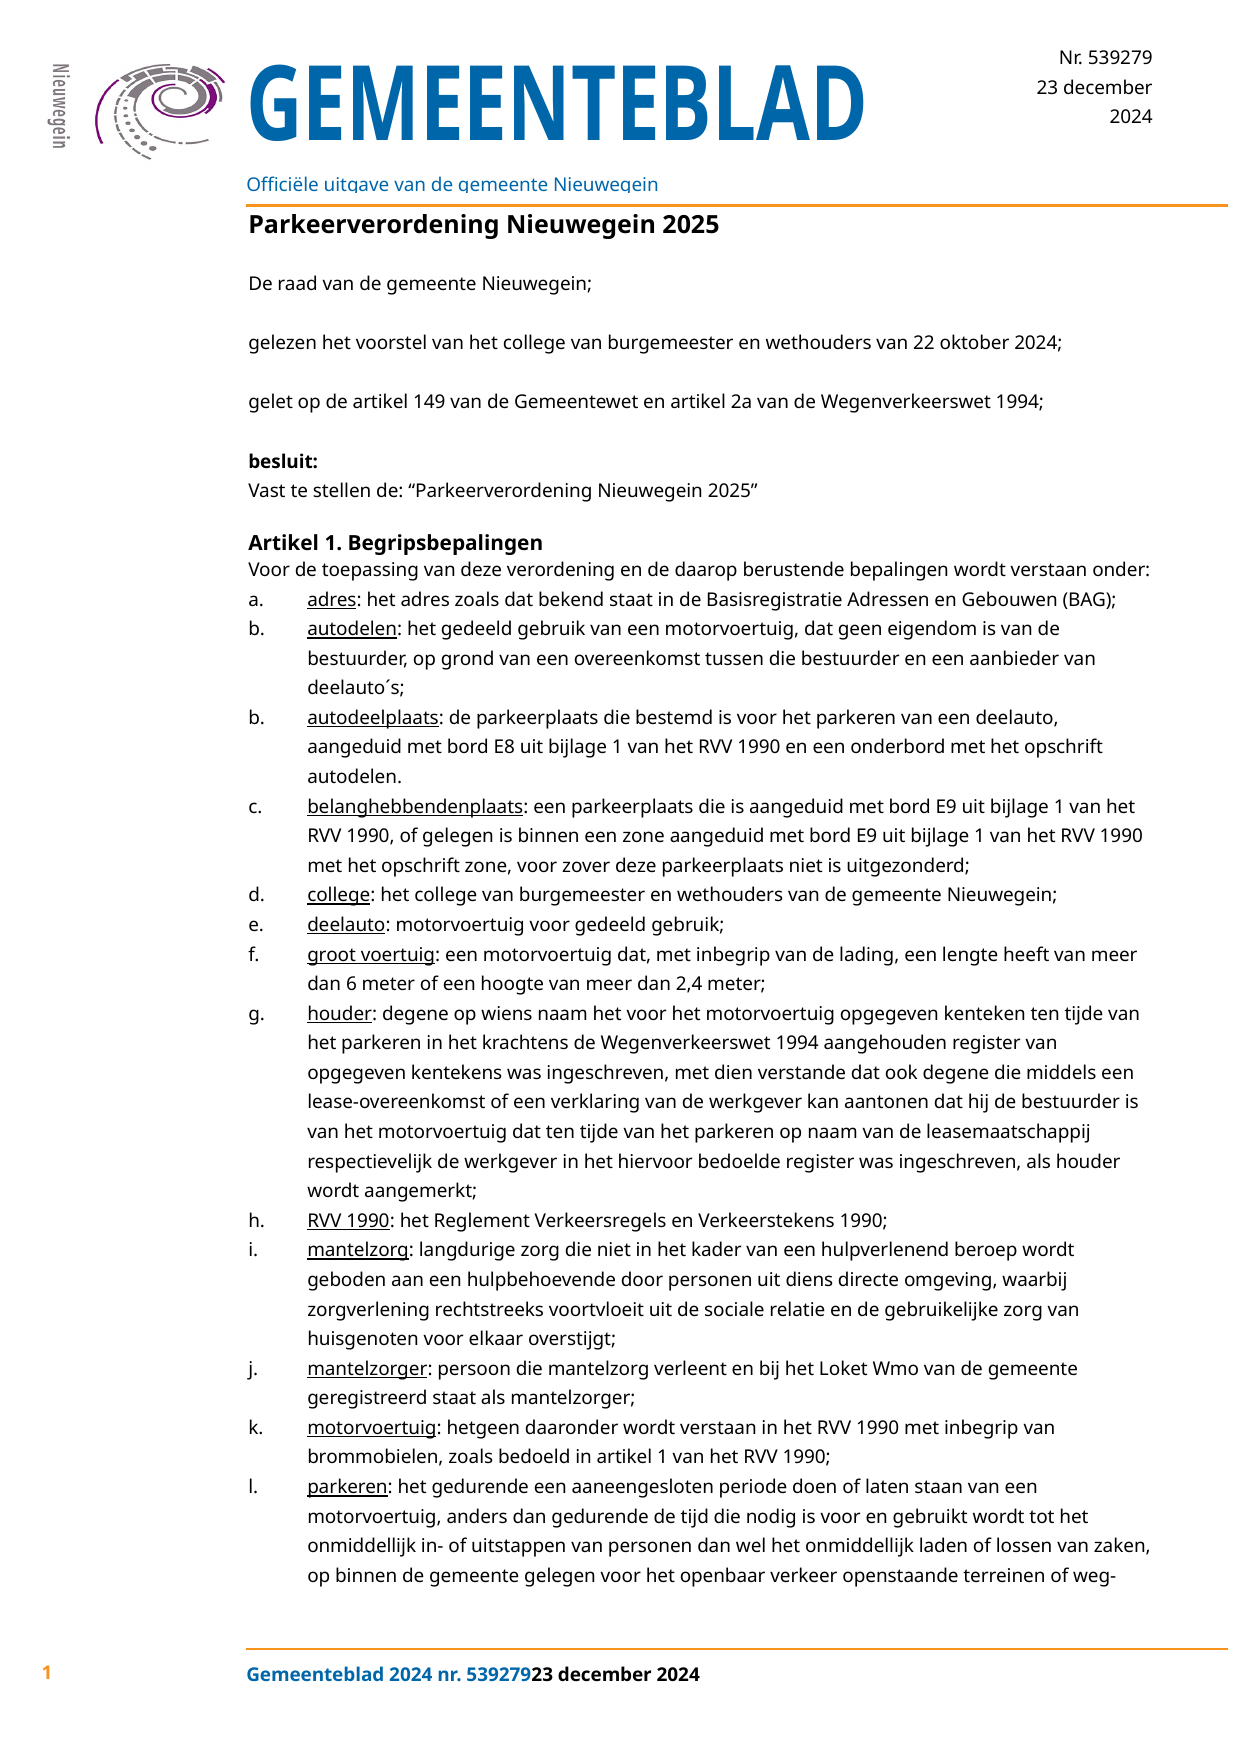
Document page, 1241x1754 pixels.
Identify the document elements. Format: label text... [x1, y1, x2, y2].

text gelet op de artikel 149 van de Gemeentewet en artikel 2a van de Wegenverkeerswet 1994; [248, 389, 1152, 414]
list autodelen: het gedeeld gebruik van een motorvoertuig, dat geen eigendom is van de bestuurder, op grond van een overeenkomst tussen die bestuurder en een aanbieder van deelauto´s; [248, 615, 1152, 700]
text Voor de toepassing van deze verordening en de daarop berustende bepalingen wordt verstaan onder: [248, 556, 1152, 582]
text Artikel 1. Begripsbepalingen [248, 528, 1152, 556]
list groot voertuig: een motorvoertuig dat, met inbegrip van de lading, een lengte heeft van meer dan 6 meter of een hoogte van meer dan 2,4 meter; [248, 941, 1152, 996]
picture [41, 47, 231, 172]
text Parkeerverordening Nieuwegein 2025 [248, 207, 1152, 241]
list college: het college van burgemeester en wethouders van de gemeente Nieuwegein; [248, 882, 1152, 907]
list adres: het adres zoals dat bekend staat in de Basisregistratie Adressen en Gebouwen (BAG); [248, 586, 1152, 612]
list parkeren: het gedurende een aaneengesloten periode doen of laten staan van een motorvoertuig, anders dan gedurende de tijd die nodig is voor en gebruikt wordt tot het onmiddellijk in- of uitstappen van personen dan wel het onmiddellijk laden of lossen van zaken, op binnen de gemeente gelegen voor het openbaar verkeer openstaande terreinen of weg- [248, 1473, 1152, 1588]
text Vast te stellen de: “Parkeerverordening Nieuwegein 2025” [248, 477, 1152, 503]
list belanghebbendenplaats: een parkeerplaats die is aangeduid met bord E9 uit bijlage 1 van het RVV 1990, of gelegen is binnen een zone aangeduid met bord E9 uit bijlage 1 van het RVV 1990 met het opschrift zone, voor zover deze parkeerplaats niet is uitgezonderd; [248, 793, 1152, 878]
text besluit: [248, 448, 1152, 473]
text De raad van de gemeente Nieuwegein; [248, 270, 1152, 296]
list houder: degene op wiens naam het voor het motorvoertuig opgegeven kenteken ten tijde van het parkeren in het krachtens de Wegenverkeerswet 1994 aangehouden register van opgegeven kentekens was ingeschreven, met dien verstande dat ook degene die middels een lease-overeenkomst of een verklaring van de werkgever kan aantonen dat hij de bestuurder is van het motorvoertuig dat ten tijde van het parkeren op naam van de leasemaatschappij respectievelijk de werkgever in het hiervoor bedoelde register was ingeschreven, als houder wordt aangemerkt; [248, 1000, 1152, 1203]
list RVV 1990: het Reglement Verkeersregels en Verkeerstekens 1990; [248, 1207, 1152, 1233]
text gelezen het voorstel van het college van burgemeester en wethouders van 22 oktober 2024; [248, 329, 1152, 355]
list motorvoertuig: hetgeen daaronder wordt verstaan in het RVV 1990 met inbegrip van brommobielen, zoals bedoeld in artikel 1 van het RVV 1990; [248, 1414, 1152, 1469]
list mantelzorger: persoon die mantelzorg verleent en bij het Loket Wmo van de gemeente geregistreerd staat als mantelzorger; [248, 1355, 1152, 1410]
list autodeelplaats: de parkeerplaats die bestemd is voor het parkeren van een deelauto, aangeduid met bord E8 uit bijlage 1 van het RVV 1990 en een onderbord met het opschrift autodelen. [248, 704, 1152, 789]
list deelauto: motorvoertuig voor gedeeld gebruik; [248, 911, 1152, 937]
list mantelzorg: langdurige zorg die niet in het kader van een hulpverlenend beroep wordt geboden aan een hulpbehoevende door personen uit diens directe omgeving, waarbij zorgverlening rechtstreeks voortvloeit uit de sociale relatie en de gebruikelijke zorg van huisgenoten voor elkaar overstijgt; [248, 1237, 1152, 1351]
